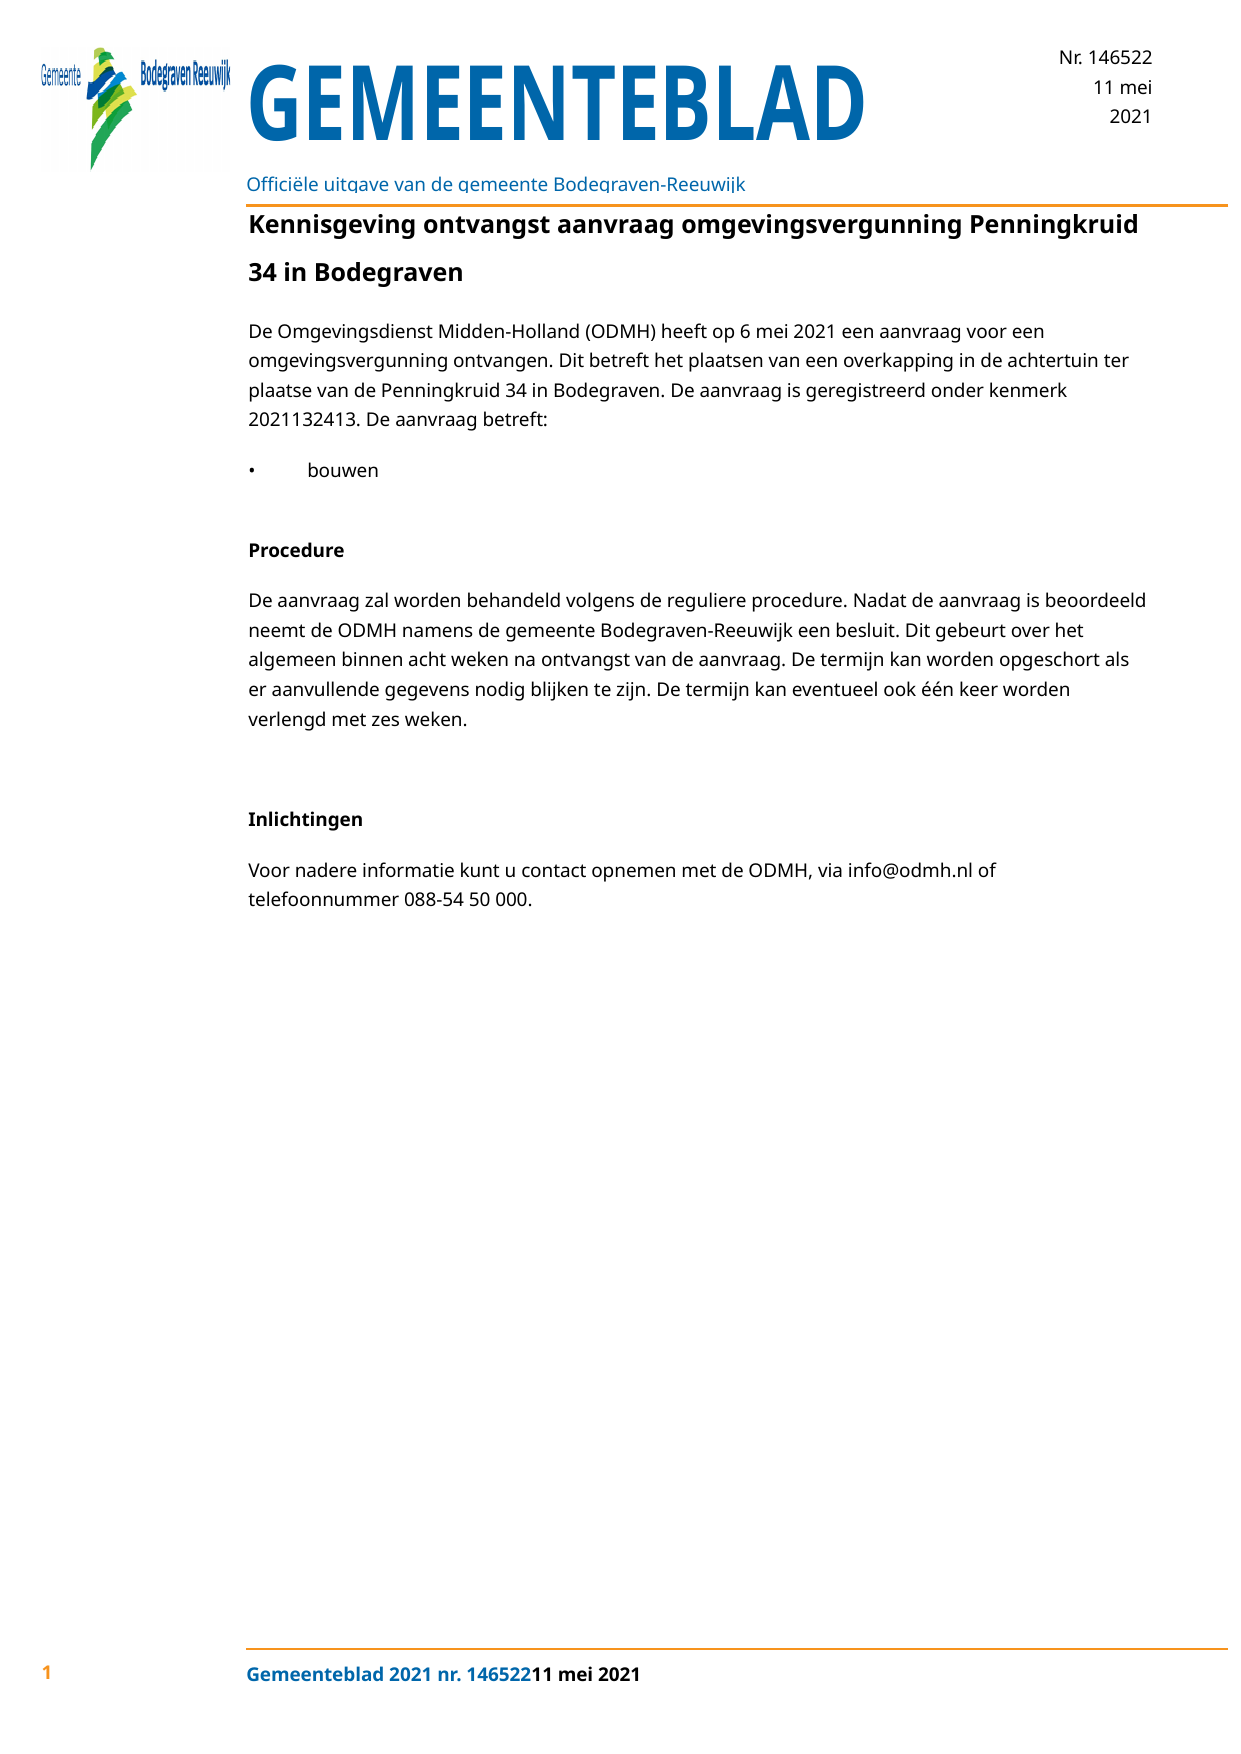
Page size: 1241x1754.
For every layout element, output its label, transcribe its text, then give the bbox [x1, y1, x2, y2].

list bouwen [248, 457, 1152, 483]
text Voor nadere informatie kunt u contact opnemen met de ODMH, via info@odmh.nl of telefoonnummer 088-54 50 000. [248, 857, 1152, 912]
picture [41, 47, 231, 172]
text Kennisgeving ontvangst aanvraag omgevingsvergunning Penningkruid 34 in Bodegraven [248, 207, 1152, 288]
text Inlichtingen [248, 807, 1152, 832]
text De Omgevingsdienst Midden-Holland (ODMH) heeft op 6 mei 2021 een aanvraag voor een omgevingsvergunning ontvangen. Dit betreft het plaatsen van een overkapping in de achtertuin ter plaatse van de Penningkruid 34 in Bodegraven. De aanvraag is geregistreerd onder kenmerk 2021132413. De aanvraag betreft: [248, 318, 1152, 432]
text De aanvraag zal worden behandeld volgens de reguliere procedure. Nadat de aanvraag is beoordeeld neemt de ODMH namens de gemeente Bodegraven-Reeuwijk een besluit. Dit gebeurt over het algemeen binnen acht weken na ontvangst van de aanvraag. De termijn kan worden opgeschort als er aanvullende gegevens nodig blijken te zijn. De termijn kan eventueel ook één keer worden verlengd met zes weken. [248, 587, 1152, 732]
text Procedure [248, 537, 1152, 563]
